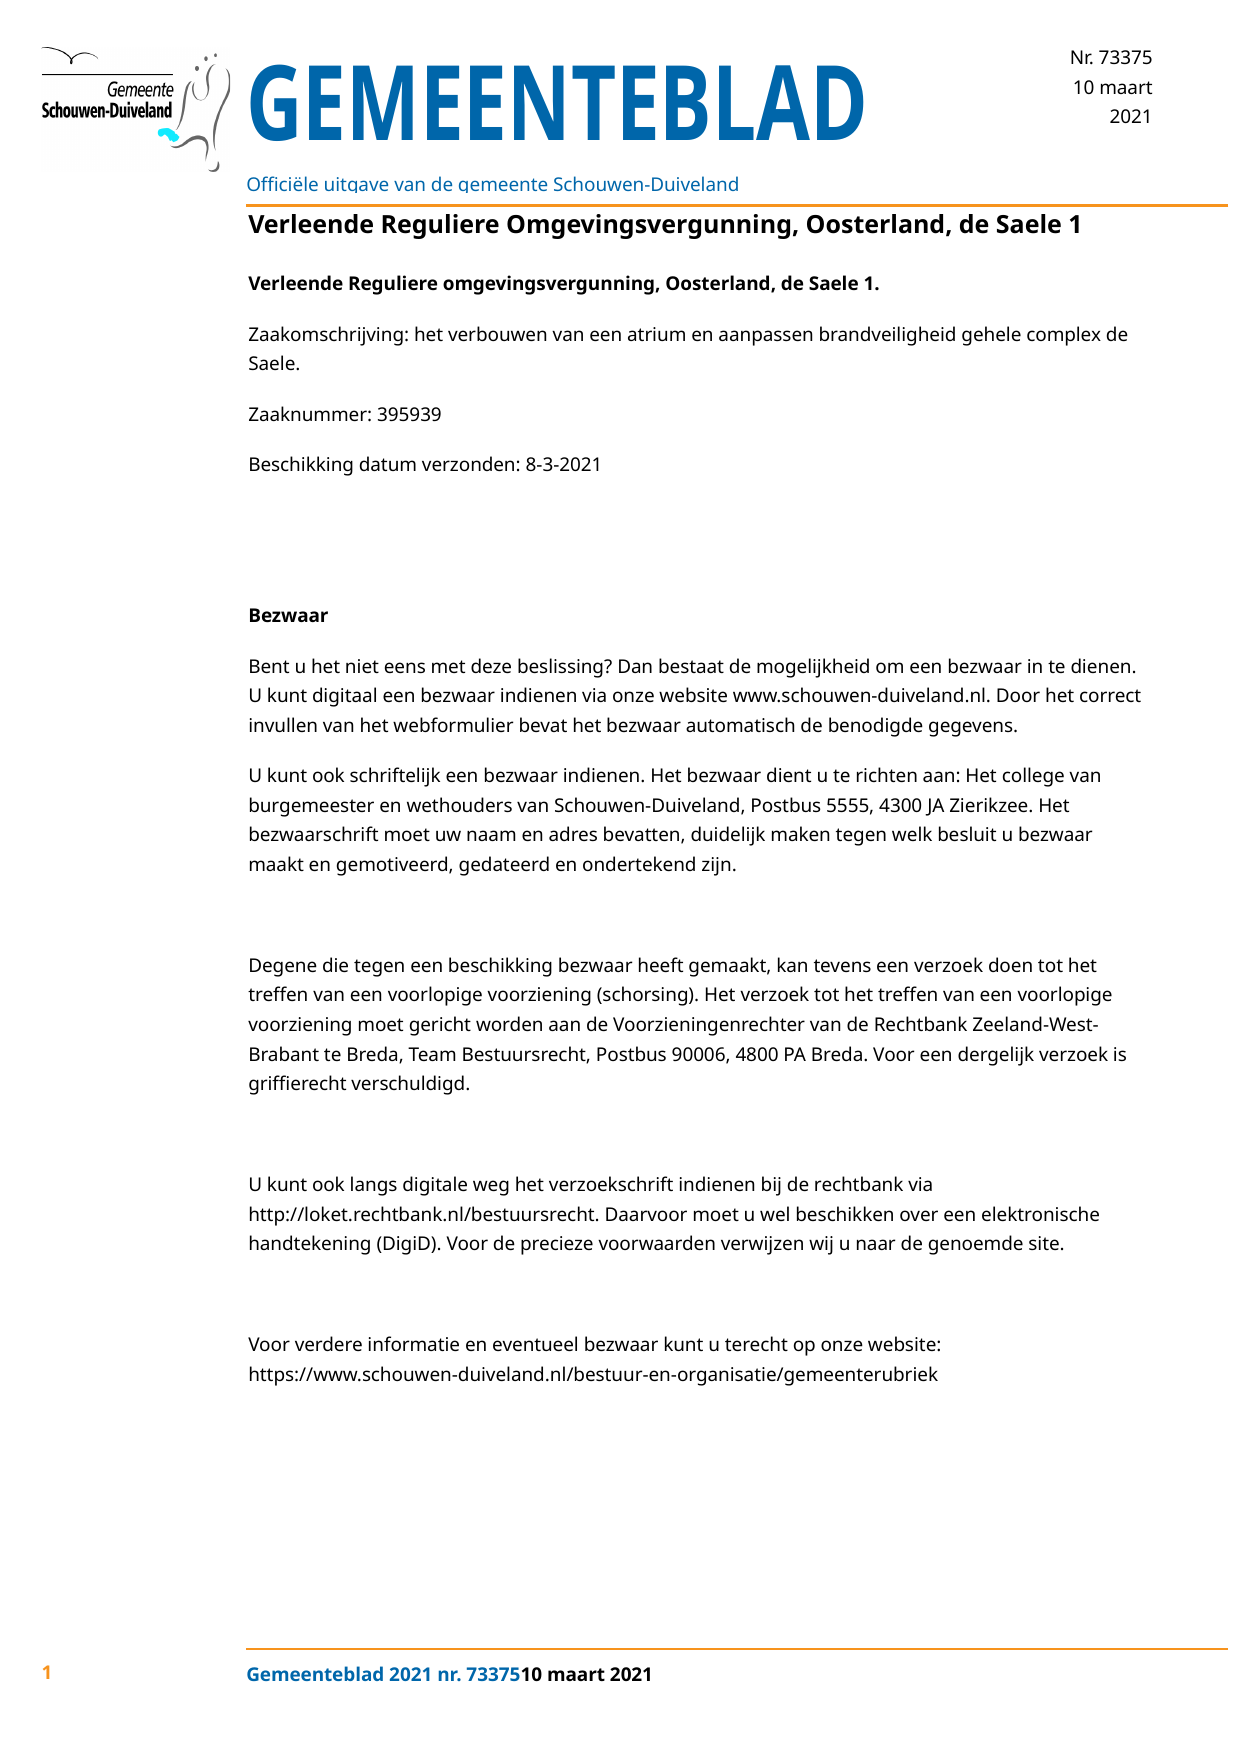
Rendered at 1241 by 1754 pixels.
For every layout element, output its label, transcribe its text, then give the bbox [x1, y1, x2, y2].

text Zaaknummer: 395939 [248, 401, 1152, 426]
text Beschikking datum verzonden: 8-3-2021 [248, 451, 1152, 477]
text Degene die tegen een beschikking bezwaar heeft gemaakt, kan tevens een verzoek doen tot het treffen van een voorlopige voorziening (schorsing). Het verzoek tot het treffen van een voorlopige voorziening moet gericht worden aan de Voorzieningenrechter van de Rechtbank Zeeland-West-Brabant te Breda, Team Bestuursrecht, Postbus 90006, 4800 PA Breda. Voor een dergelijk verzoek is griffierecht verschuldigd. [248, 952, 1152, 1096]
text Verleende Reguliere omgevingsvergunning, Oosterland, de Saele 1. [248, 270, 1152, 296]
text Verleende Reguliere Omgevingsvergunning, Oosterland, de Saele 1 [248, 207, 1152, 241]
text U kunt ook schriftelijk een bezwaar indienen. Het bezwaar dient u te richten aan: Het college van burgemeester en wethouders van Schouwen-Duiveland, Postbus 5555, 4300 JA Zierikzee. Het bezwaarschrift moet uw naam en adres bevatten, duidelijk maken tegen welk besluit u bezwaar maakt en gemotiveerd, gedateerd en ondertekend zijn. [248, 762, 1152, 877]
text Bezwaar [248, 602, 1152, 628]
picture [41, 47, 231, 172]
text Zaakomschrijving: het verbouwen van een atrium en aanpassen brandveiligheid gehele complex de Saele. [248, 321, 1152, 376]
text Bent u het niet eens met deze beslissing? Dan bestaat de mogelijkheid om een bezwaar in te dienen. U kunt digitaal een bezwaar indienen via onze website www.schouwen-duiveland.nl. Door het correct invullen van het webformulier bevat het bezwaar automatisch de benodigde gegevens. [248, 653, 1152, 738]
text U kunt ook langs digitale weg het verzoekschrift indienen bij de rechtbank via http://loket.rechtbank.nl/bestuursrecht. Daarvoor moet u wel beschikken over een elektronische handtekening (DigiD). Voor de precieze voorwaarden verwijzen wij u naar de genoemde site. [248, 1171, 1152, 1256]
text Voor verdere informatie en eventueel bezwaar kunt u terecht op onze website: https://www.schouwen-duiveland.nl/bestuur-en-organisatie/gemeenterubriek [248, 1331, 1152, 1386]
